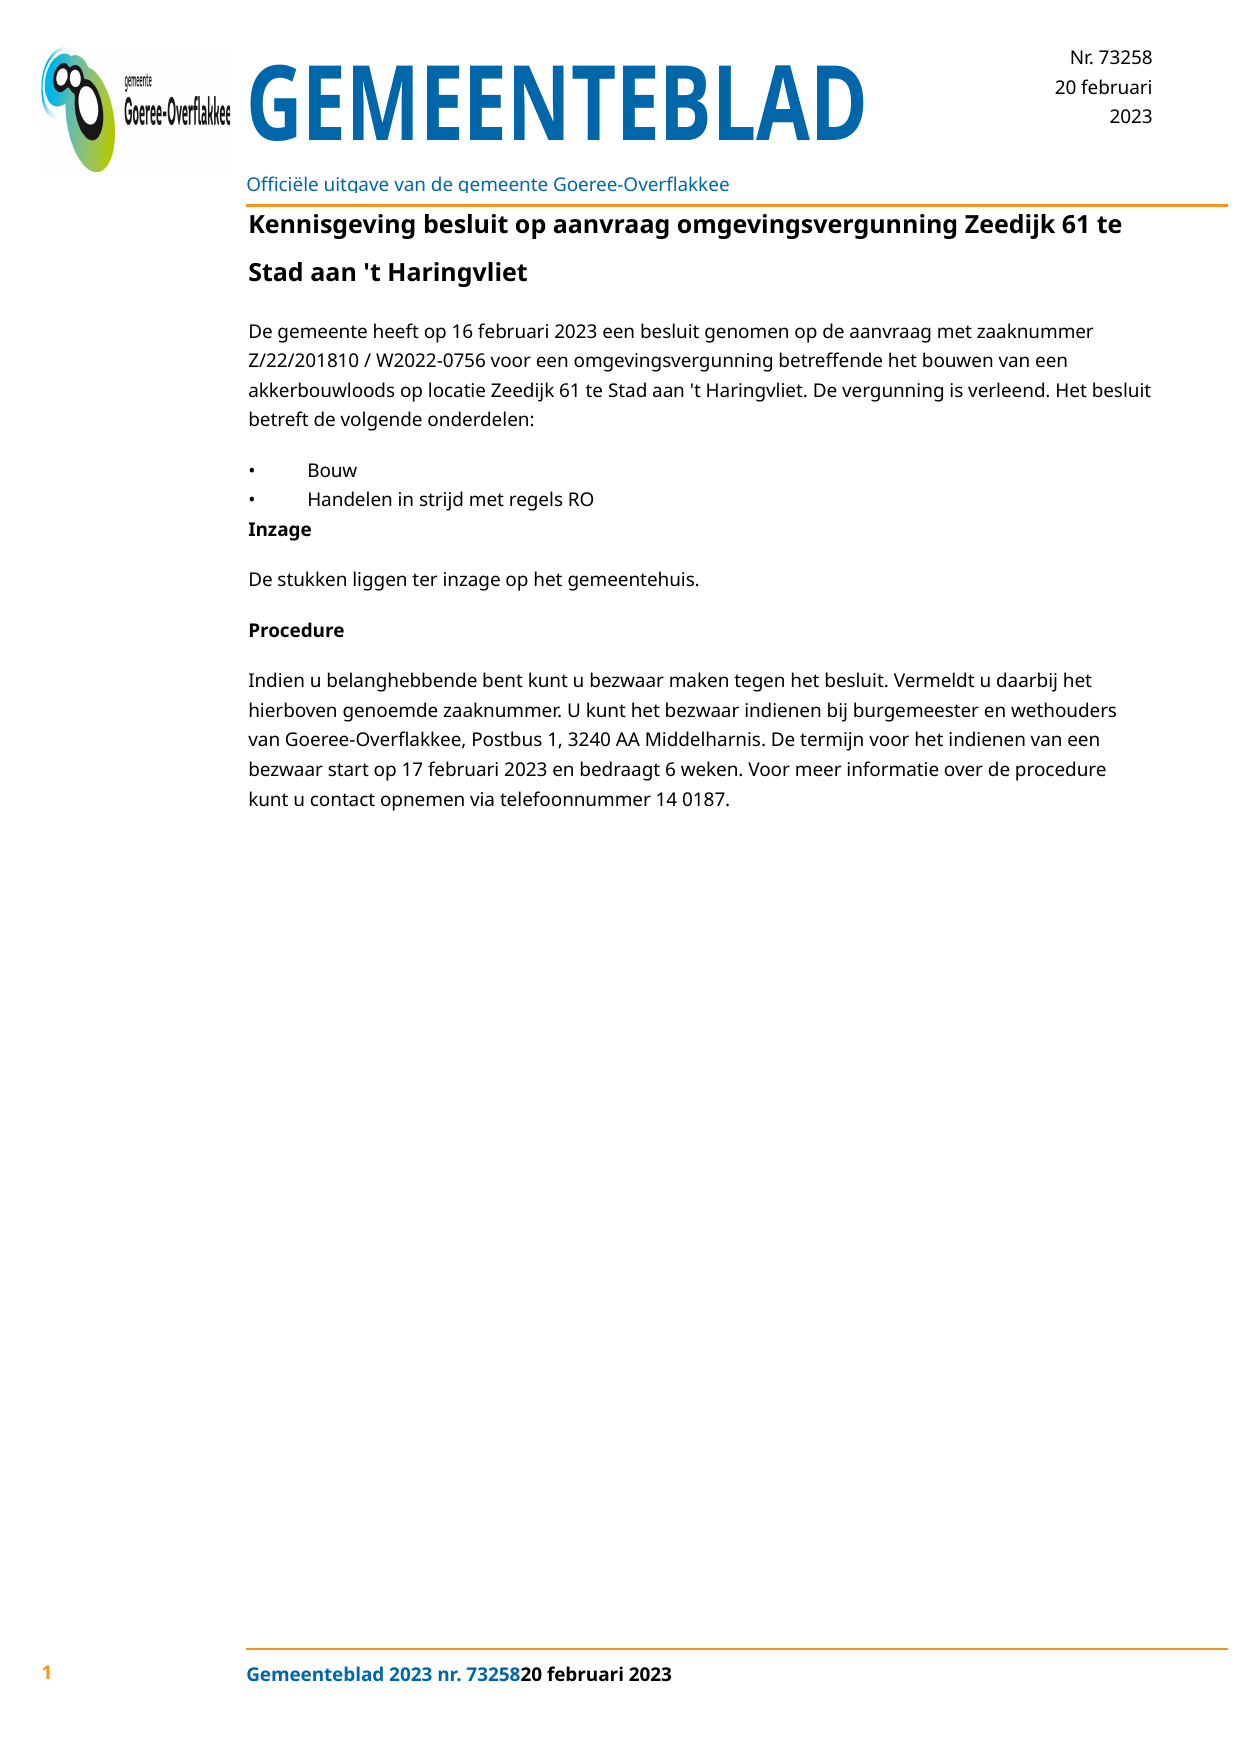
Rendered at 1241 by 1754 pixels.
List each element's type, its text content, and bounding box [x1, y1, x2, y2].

text Inzage [248, 516, 1152, 542]
text Procedure [248, 617, 1152, 643]
text Indien u belanghebbende bent kunt u bezwaar maken tegen het besluit. Vermeldt u daarbij het hierboven genoemde zaaknummer. U kunt het bezwaar indienen bij burgemeester en wethouders van Goeree-Overflakkee, Postbus 1, 3240 AA Middelharnis. De termijn voor het indienen van een bezwaar start op 17 februari 2023 en bedraagt 6 weken. Voor meer informatie over de procedure kunt u contact opnemen via telefoonnummer 14 0187. [248, 667, 1152, 812]
picture [41, 47, 231, 172]
text De stukken liggen ter inzage op het gemeentehuis. [248, 567, 1152, 592]
list Bouw [248, 457, 1152, 483]
list Handelen in strijd met regels RO [248, 487, 1152, 512]
text Kennisgeving besluit op aanvraag omgevingsvergunning Zeedijk 61 te Stad aan 't Haringvliet [248, 207, 1152, 288]
text De gemeente heeft op 16 februari 2023 een besluit genomen op de aanvraag met zaaknummer Z/22/201810 / W2022-0756 voor een omgevingsvergunning betreffende het bouwen van een akkerbouwloods op locatie Zeedijk 61 te Stad aan 't Haringvliet. De vergunning is verleend. Het besluit betreft de volgende onderdelen: [248, 318, 1152, 432]
